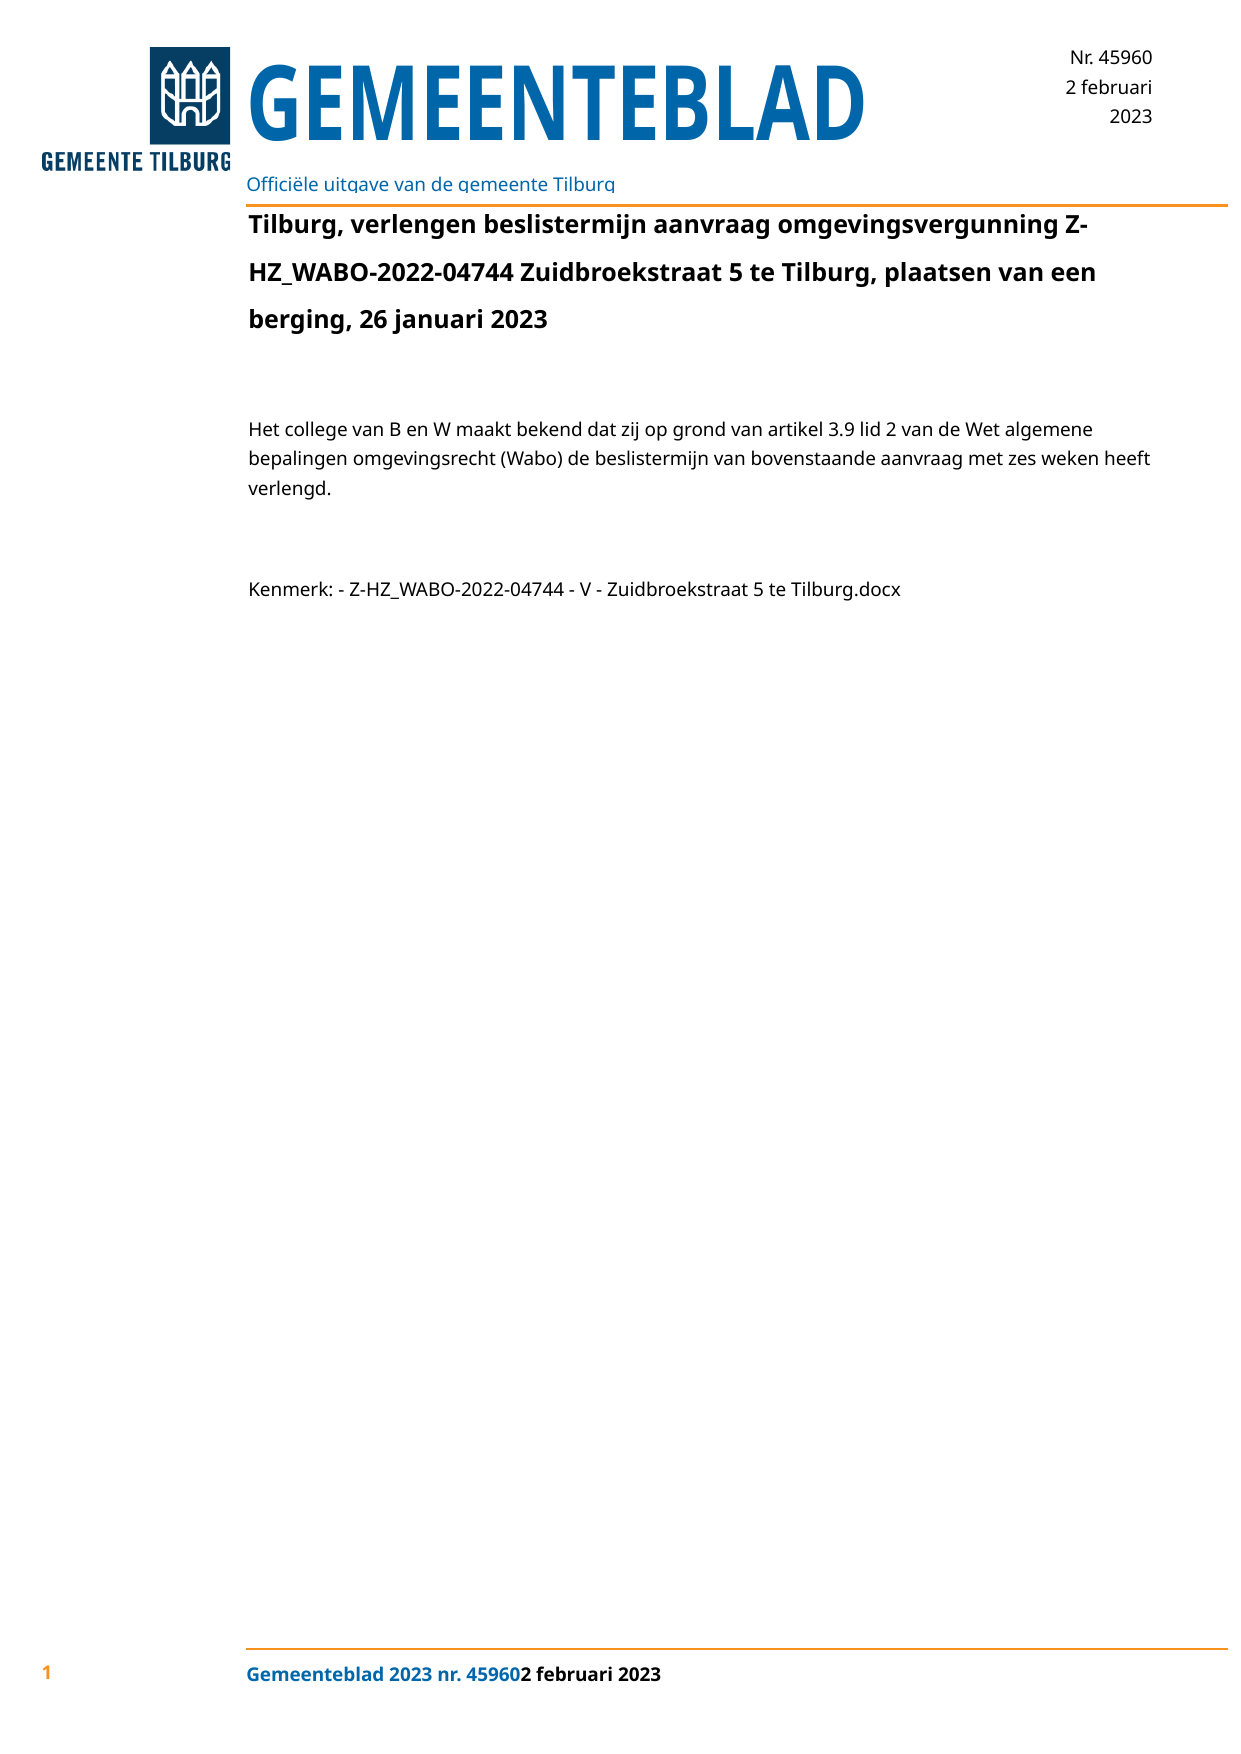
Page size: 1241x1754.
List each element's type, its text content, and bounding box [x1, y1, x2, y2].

picture [41, 47, 231, 172]
text Kenmerk: - Z-HZ_WABO-2022-04744 - V - Zuidbroekstraat 5 te Tilburg.docx [248, 576, 1152, 602]
text Tilburg, verlengen beslistermijn aanvraag omgevingsvergunning Z-HZ_WABO-2022-04744 Zuidbroekstraat 5 te Tilburg, plaatsen van een berging, 26 januari 2023 [248, 207, 1152, 336]
text Het college van B en W maakt bekend dat zij op grond van artikel 3.9 lid 2 van de Wet algemene bepalingen omgevingsrecht (Wabo) de beslistermijn van bovenstaande aanvraag met zes weken heeft verlengd. [248, 416, 1152, 501]
